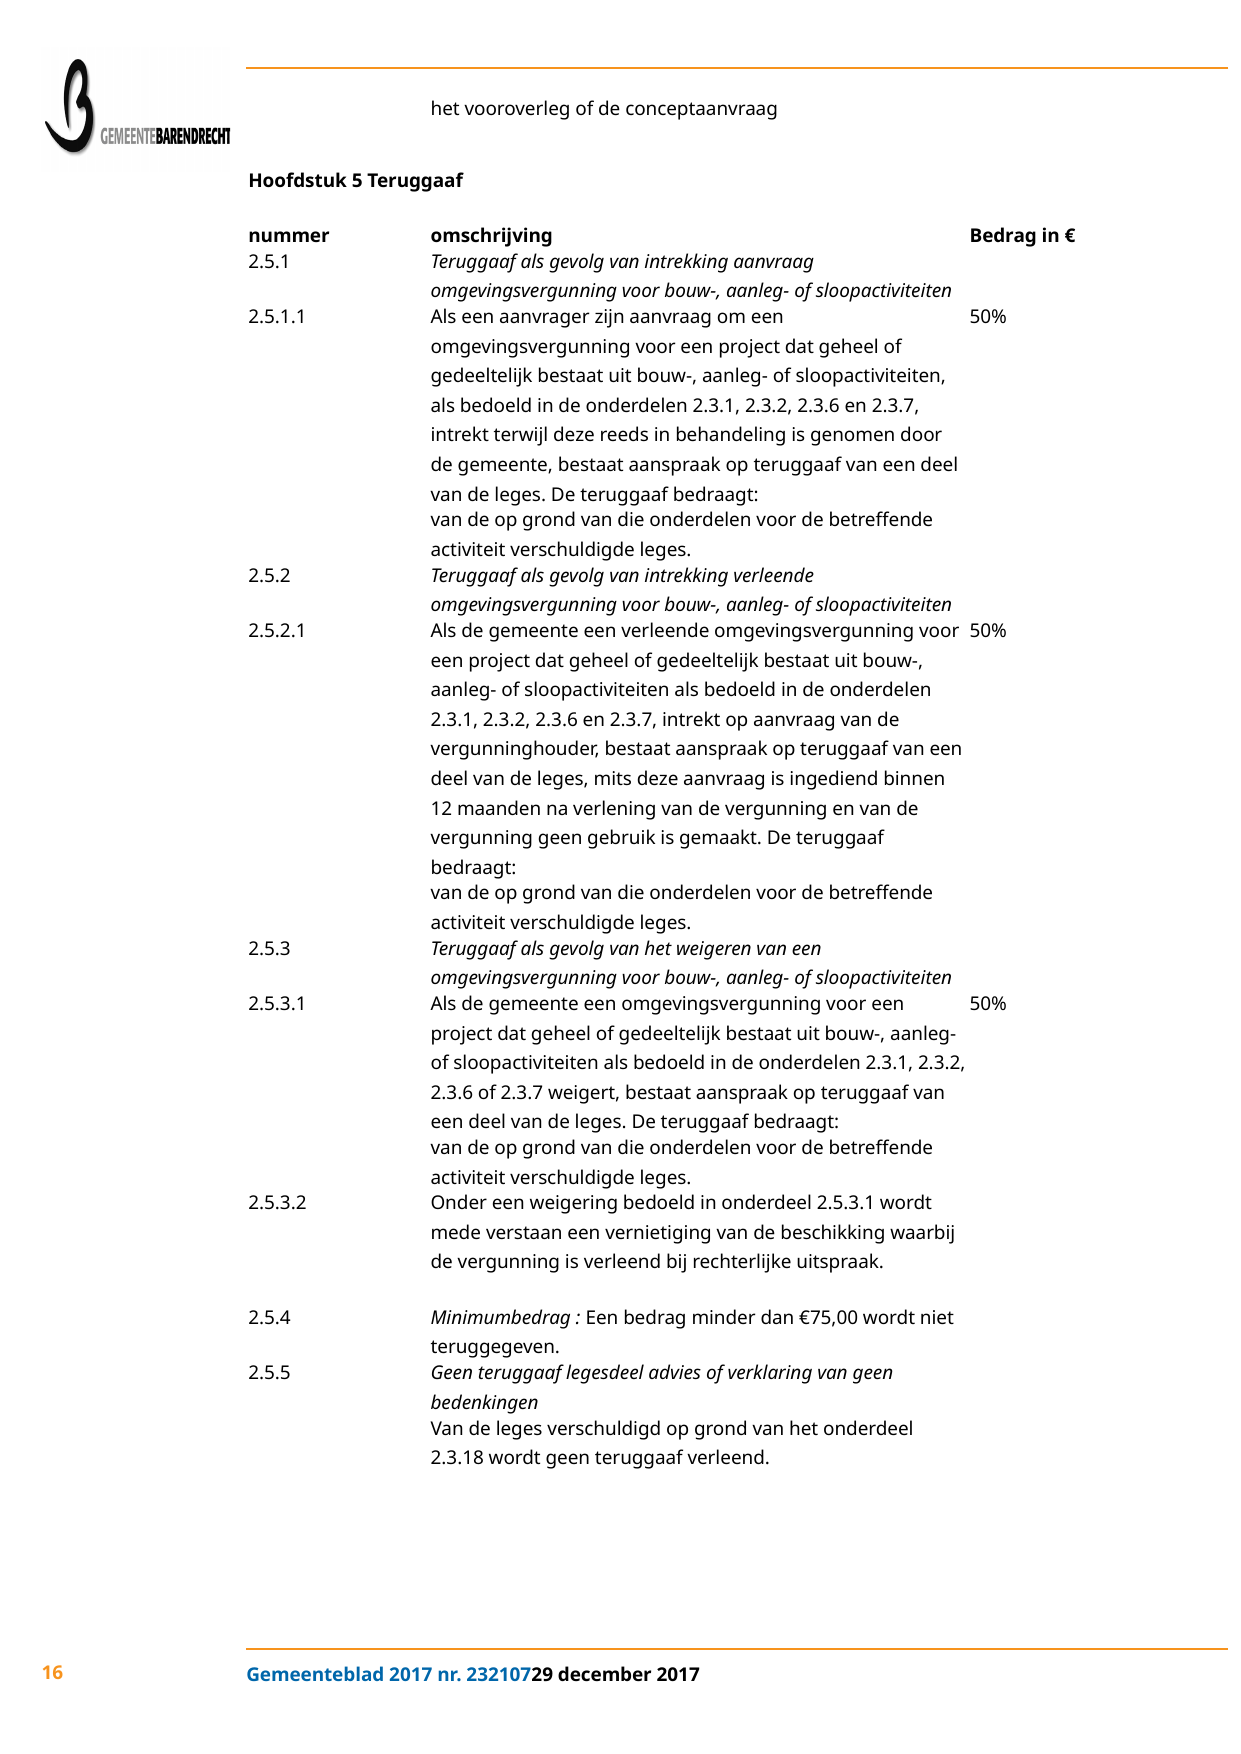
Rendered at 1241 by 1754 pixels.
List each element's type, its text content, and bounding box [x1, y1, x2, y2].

table_cell Minimumbedrag : Een bedrag minder dan €75,00 wordt niet teruggegeven. [430, 1304, 969, 1359]
table_cell [969, 1359, 1152, 1415]
table_cell [969, 248, 1152, 303]
table_cell [248, 1415, 430, 1470]
table_cell Als de gemeente een omgevingsvergunning voor een project dat geheel of gedeeltelijk bestaat uit bouw-, aanleg- of sloopactiviteiten als bedoeld in de onderdelen 2.3.1, 2.3.2, 2.3.6 of 2.3.7 weigert, bestaat aanspraak op teruggaaf van een deel van de leges. De teruggaaf bedraagt: [430, 990, 969, 1134]
table_cell [969, 507, 1152, 562]
table_cell 2.5.2 [248, 562, 430, 617]
table_cell [969, 1415, 1152, 1470]
table_cell van de op grond van die onderdelen voor de betreffende activiteit verschuldigde leges. [430, 880, 969, 935]
table_cell 2.5.3.1 [248, 990, 430, 1134]
table_cell [969, 95, 1152, 121]
table_cell [969, 562, 1152, 617]
table_cell 2.5.3.2 [248, 1190, 430, 1304]
table_cell 2.5.1 [248, 248, 430, 303]
table_cell 2.5.5 [248, 1359, 430, 1415]
table_cell 2.5.3 [248, 935, 430, 990]
table_cell 50% [969, 617, 1152, 879]
table_cell van de op grond van die onderdelen voor de betreffende activiteit verschuldigde leges. [430, 1134, 969, 1189]
table_cell 50% [969, 990, 1152, 1134]
table_cell [248, 880, 430, 935]
table_cell Onder een weigering bedoeld in onderdeel 2.5.3.1 wordt mede verstaan een vernietiging van de beschikking waarbij de vergunning is verleend bij rechterlijke uitspraak. [430, 1190, 969, 1304]
table_cell 2.5.2.1 [248, 617, 430, 879]
table_cell [248, 507, 430, 562]
table_cell 2.5.4 [248, 1304, 430, 1359]
table_cell Teruggaaf als gevolg van intrekking verleende omgevingsvergunning voor bouw-, aanleg- of sloopactiviteiten [430, 562, 969, 617]
table_cell 2.5.1.1 [248, 303, 430, 507]
table_header nummer [248, 222, 430, 248]
table_cell Als een aanvrager zijn aanvraag om een omgevingsvergunning voor een project dat geheel of gedeeltelijk bestaat uit bouw-, aanleg- of sloopactiviteiten, als bedoeld in de onderdelen 2.3.1, 2.3.2, 2.3.6 en 2.3.7, intrekt terwijl deze reeds in behandeling is genomen door de gemeente, bestaat aanspraak op teruggaaf van een deel van de leges. De teruggaaf bedraagt: [430, 303, 969, 507]
table_cell Als de gemeente een verleende omgevingsvergunning voor een project dat geheel of gedeeltelijk bestaat uit bouw-, aanleg- of sloopactiviteiten als bedoeld in de onderdelen 2.3.1, 2.3.2, 2.3.6 en 2.3.7, intrekt op aanvraag van de vergunninghouder, bestaat aanspraak op teruggaaf van een deel van de leges, mits deze aanvraag is ingediend binnen 12 maanden na verlening van de vergunning en van de vergunning geen gebruik is gemaakt. De teruggaaf bedraagt: [430, 617, 969, 879]
table_cell Geen teruggaaf legesdeel advies of verklaring van geen bedenkingen [430, 1359, 969, 1415]
table_cell van de op grond van die onderdelen voor de betreffende activiteit verschuldigde leges. [430, 507, 969, 562]
table_cell [969, 1304, 1152, 1359]
table_cell Teruggaaf als gevolg van intrekking aanvraag omgevingsvergunning voor bouw-, aanleg- of sloopactiviteiten [430, 248, 969, 303]
picture [41, 47, 231, 172]
table_header omschrijving [430, 222, 969, 248]
table_header Bedrag in € [969, 222, 1152, 248]
table_cell [248, 1134, 430, 1189]
table_cell 50% [969, 303, 1152, 507]
table_cell [969, 880, 1152, 935]
table_cell Teruggaaf als gevolg van het weigeren van een omgevingsvergunning voor bouw-, aanleg- of sloopactiviteiten [430, 935, 969, 990]
table_cell [969, 1134, 1152, 1189]
text Hoofdstuk 5 Teruggaaf [248, 167, 1152, 193]
table_cell Van de leges verschuldigd op grond van het onderdeel 2.3.18 wordt geen teruggaaf verleend. [430, 1415, 969, 1470]
table_cell [969, 935, 1152, 990]
table_cell [969, 1190, 1152, 1304]
table_cell [248, 95, 430, 121]
table_cell het vooroverleg of de conceptaanvraag [430, 95, 969, 121]
